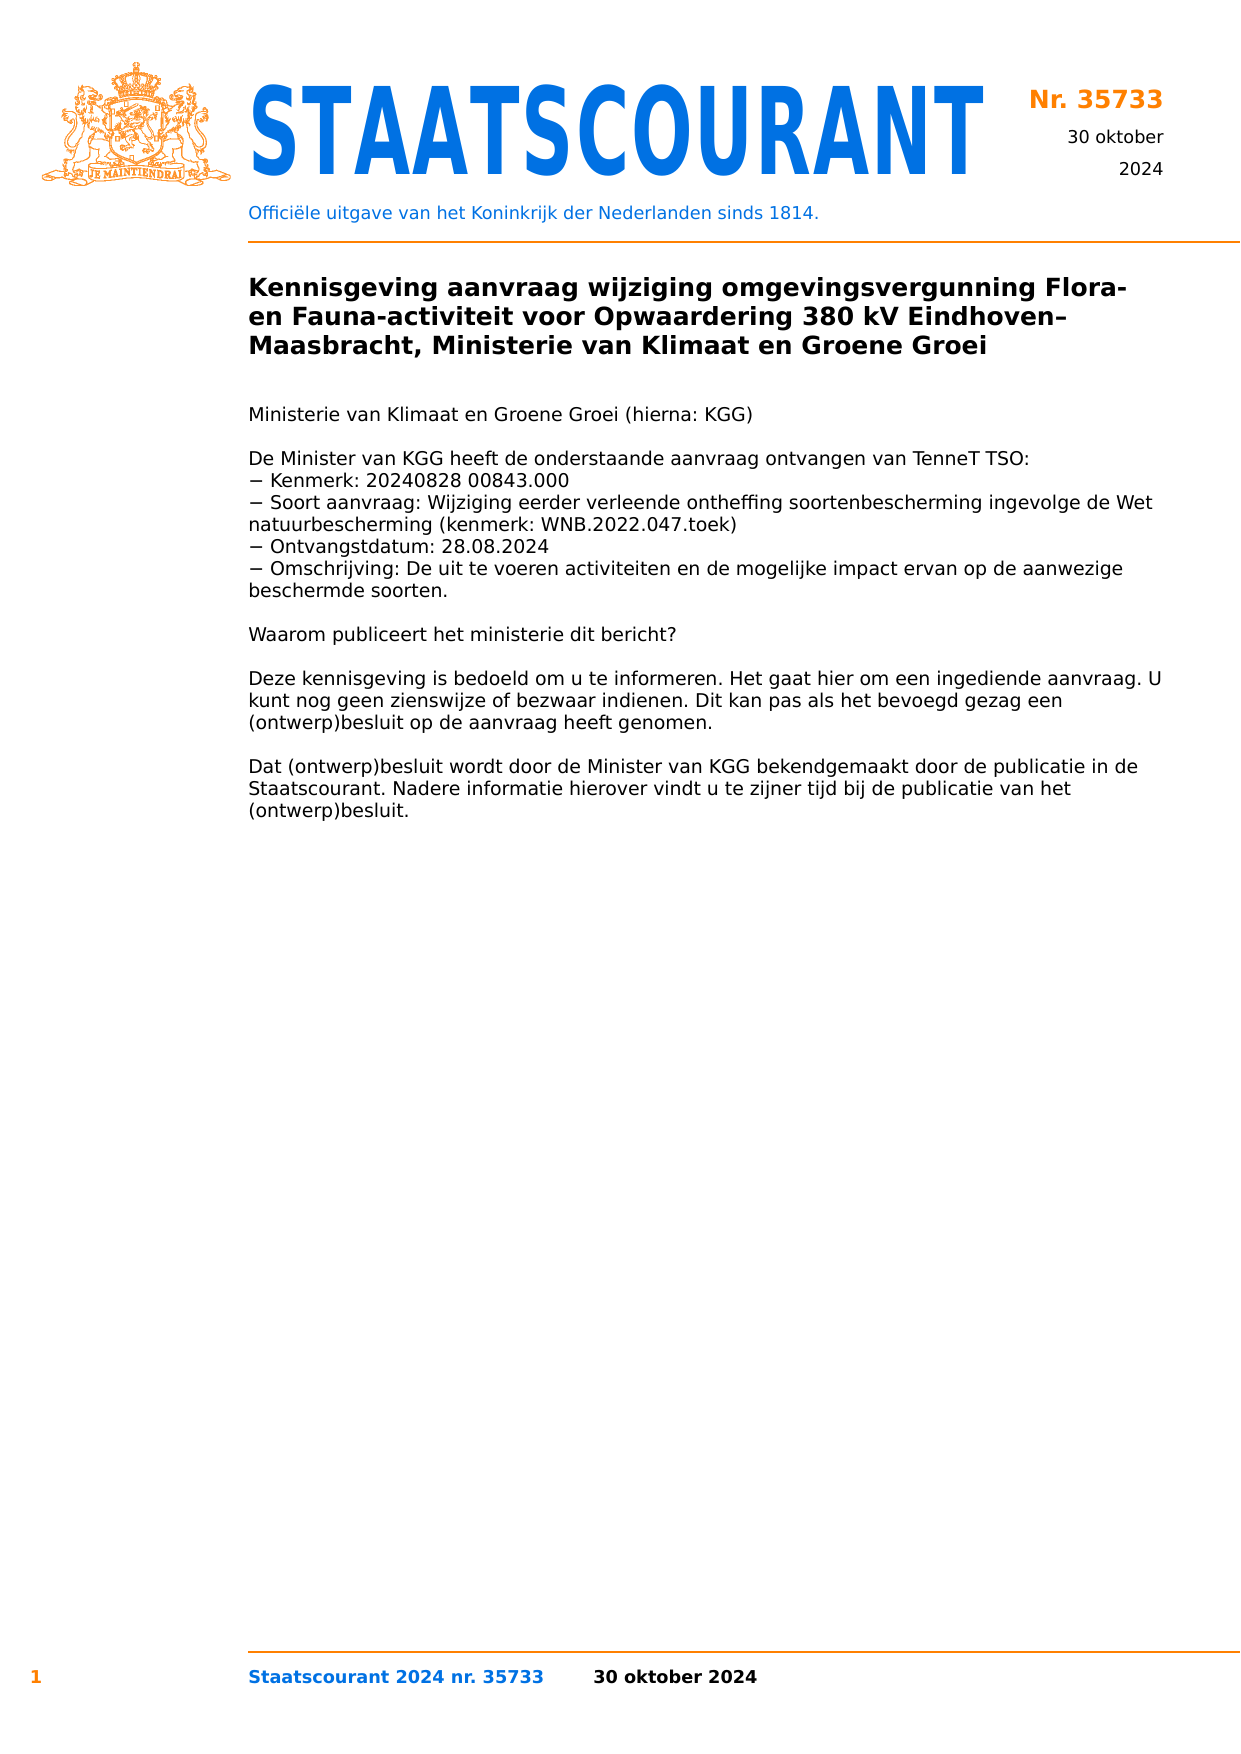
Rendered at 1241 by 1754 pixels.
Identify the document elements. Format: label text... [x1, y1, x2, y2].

text Deze kennisgeving is bedoeld om u te informeren. Het gaat hier om een ingediende aanvraag. U kunt nog geen zienswijze of bezwaar indienen. Dit kan pas als het bevoegd gezag een (ontwerp)besluit op de aanvraag heeft genomen. [248, 668, 1163, 734]
table_cell Officiële uitgave van het Koninkrijk der Nederlanden sinds 1814. [248, 203, 1240, 241]
text − Soort aanvraag: Wijziging eerder verleende ontheffing soortenbescherming ingevolge de Wet natuurbescherming (kenmerk: WNB.2022.047.toek) [248, 492, 1163, 536]
picture [41, 62, 231, 186]
table_header Nr. 35733 [998, 62, 1240, 121]
text Waarom publiceert het ministerie dit bericht? [248, 624, 1163, 646]
table_cell 2024 [998, 153, 1240, 203]
text Ministerie van Klimaat en Groene Groei (hierna: KGG) [248, 404, 1163, 426]
text Dat (ontwerp)besluit wordt door de Minister van KGG bekendgemaakt door de publicatie in de Staatscourant. Nadere informatie hierover vindt u te zijner tijd bij de publicatie van het (ontwerp)besluit. [248, 756, 1163, 821]
text − Omschrijving: De uit te voeren activiteiten en de mogelijke impact ervan op de aanwezige beschermde soorten. [248, 558, 1163, 602]
text − Ontvangstdatum: 28.08.2024 [248, 536, 1163, 558]
table_header STAATSCOURANT [248, 62, 998, 203]
text − Kenmerk: 20240828 00843.000 [248, 470, 1163, 492]
table_header [25, 62, 248, 241]
subtitle Kennisgeving aanvraag wijziging omgevingsvergunning Flora- en Fauna-activiteit voor Opwaardering 380 kV Eindhoven–Maasbracht, Ministerie van Klimaat en Groene Groei [248, 273, 1163, 361]
text De Minister van KGG heeft de onderstaande aanvraag ontvangen van TenneT TSO: [248, 448, 1163, 470]
table_cell 30 oktober [998, 121, 1240, 153]
